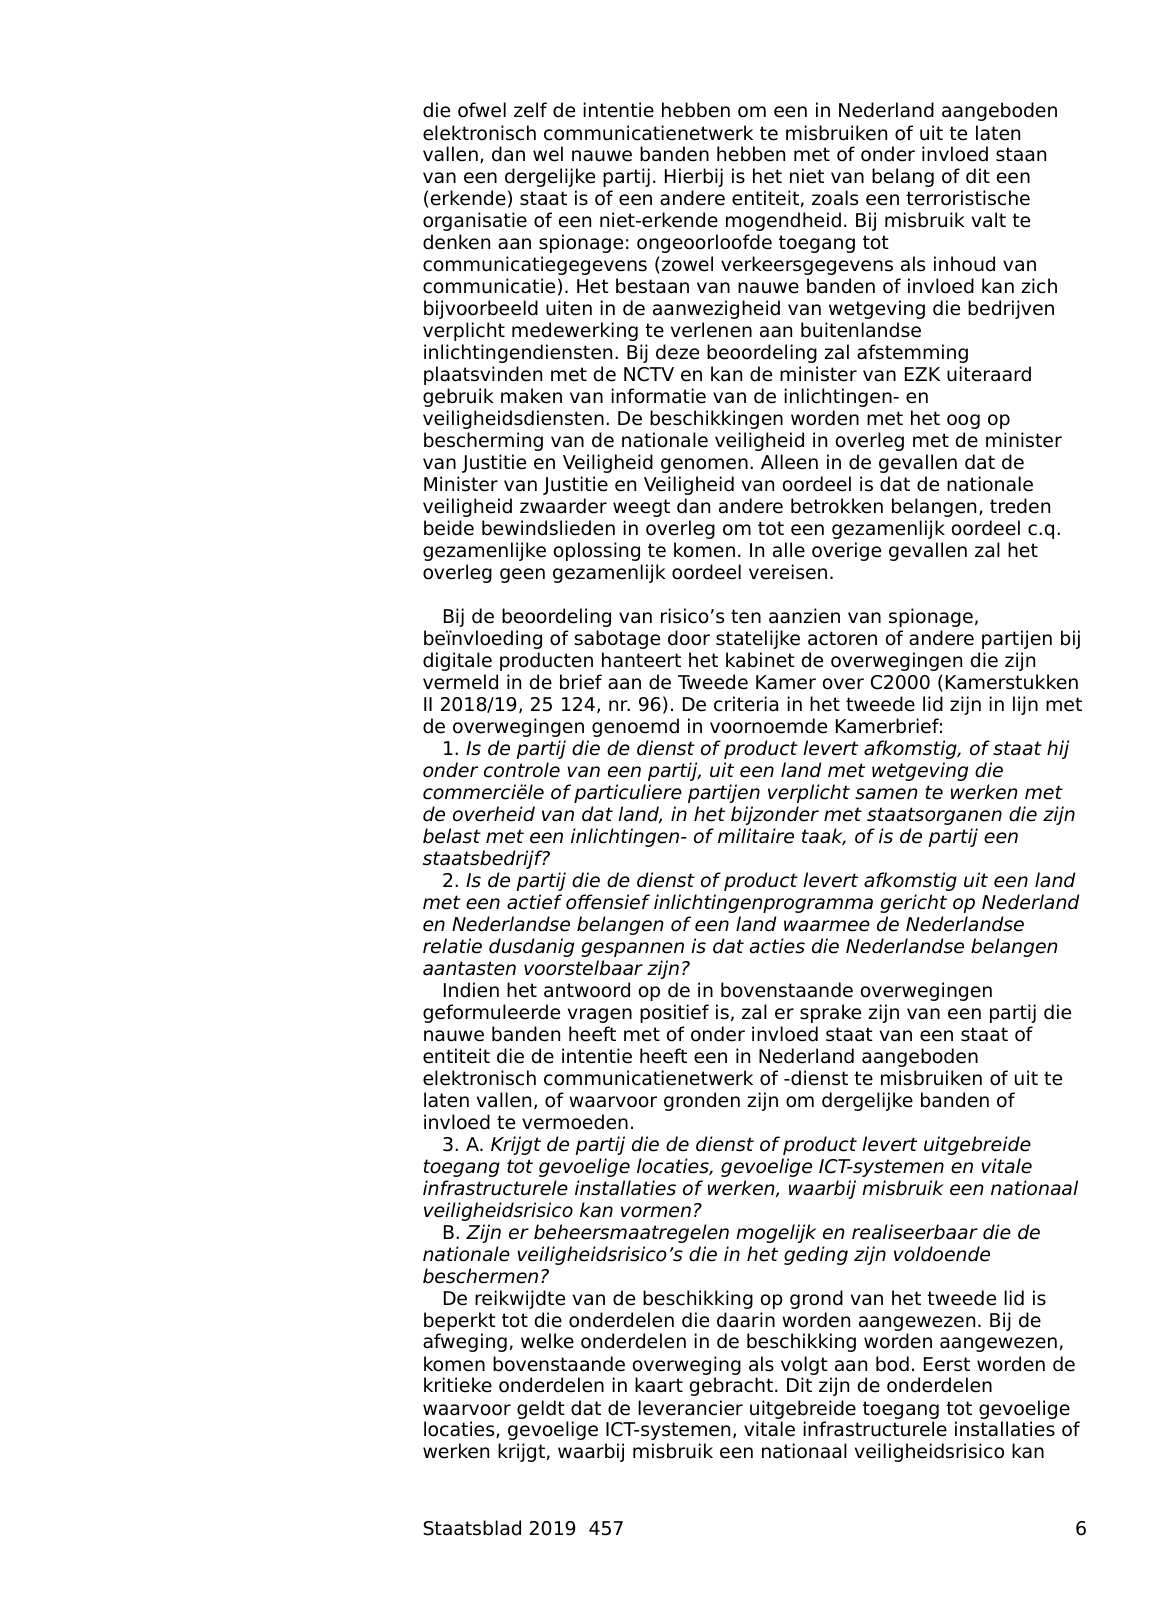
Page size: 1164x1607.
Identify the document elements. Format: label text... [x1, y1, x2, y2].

text die ofwel zelf de intentie hebben om een in Nederland aangeboden elektronisch communicatienetwerk te misbruiken of uit te laten vallen, dan wel nauwe banden hebben met of onder invloed staan van een dergelijke partij. Hierbij is het niet van belang of dit een (erkende) staat is of een andere entiteit, zoals een terroristische organisatie of een niet-erkende mogendheid. Bij misbruik valt te denken aan spionage: ongeoorloofde toegang tot communicatiegegevens (zowel verkeersgegevens als inhoud van communicatie). Het bestaan van nauwe banden of invloed kan zich bijvoorbeeld uiten in de aanwezigheid van wetgeving die bedrijven verplicht medewerking te verlenen aan buitenlandse inlichtingendiensten. Bij deze beoordeling zal afstemming plaatsvinden met de NCTV en kan de minister van EZK uiteraard gebruik maken van informatie van de inlichtingen- en veiligheidsdiensten. De beschikkingen worden met het oog op bescherming van de nationale veiligheid in overleg met de minister van Justitie en Veiligheid genomen. Alleen in de gevallen dat de Minister van Justitie en Veiligheid van oordeel is dat de nationale veiligheid zwaarder weegt dan andere betrokken belangen, treden beide bewindslieden in overleg om tot een gezamenlijk oordeel c.q. gezamenlijke oplossing te komen. In alle overige gevallen zal het overleg geen gezamenlijk oordeel vereisen. [422, 100, 1087, 584]
text De reikwijdte van de beschikking op grond van het tweede lid is beperkt tot die onderdelen die daarin worden aangewezen. Bij de afweging, welke onderdelen in de beschikking worden aangewezen, komen bovenstaande overweging als volgt aan bod. Eerst worden de kritieke onderdelen in kaart gebracht. Dit zijn de onderdelen waarvoor geldt dat de leverancier uitgebreide toegang tot gevoelige locaties, gevoelige ICT-systemen, vitale infrastructurele installaties of werken krijgt, waarbij misbruik een nationaal veiligheidsrisico kan [422, 1287, 1087, 1463]
text B. Zijn er beheersmaatregelen mogelijk en realiseerbaar die de nationale veiligheidsrisico’s die in het geding zijn voldoende beschermen? [422, 1222, 1087, 1287]
text 3. A. Krijgt de partij die de dienst of product levert uitgebreide toegang tot gevoelige locaties, gevoelige ICT-systemen en vitale infrastructurele installaties of werken, waarbij misbruik een nationaal veiligheidsrisico kan vormen? [422, 1134, 1087, 1222]
text 2. Is de partij die de dienst of product levert afkomstig uit een land met een actief offensief inlichtingenprogramma gericht op Nederland en Nederlandse belangen of een land waarmee de Nederlandse relatie dusdanig gespannen is dat acties die Nederlandse belangen aantasten voorstelbaar zijn? [422, 870, 1087, 980]
text Indien het antwoord op de in bovenstaande overwegingen geformuleerde vragen positief is, zal er sprake zijn van een partij die nauwe banden heeft met of onder invloed staat van een staat of entiteit die de intentie heeft een in Nederland aangeboden elektronisch communicatienetwerk of -dienst te misbruiken of uit te laten vallen, of waarvoor gronden zijn om dergelijke banden of invloed te vermoeden. [422, 980, 1087, 1134]
text 1. Is de partij die de dienst of product levert afkomstig, of staat hij onder controle van een partij, uit een land met wetgeving die commerciële of particuliere partijen verplicht samen te werken met de overheid van dat land, in het bijzonder met staatsorganen die zijn belast met een inlichtingen- of militaire taak, of is de partij een staatsbedrijf? [422, 738, 1087, 870]
text Bij de beoordeling van risico’s ten aanzien van spionage, beïnvloeding of sabotage door statelijke actoren of andere partijen bij digitale producten hanteert het kabinet de overwegingen die zijn vermeld in de brief aan de Tweede Kamer over C2000 (Kamerstukken II 2018/19, 25 124, nr. 96). De criteria in het tweede lid zijn in lijn met de overwegingen genoemd in voornoemde Kamerbrief: [422, 606, 1087, 738]
